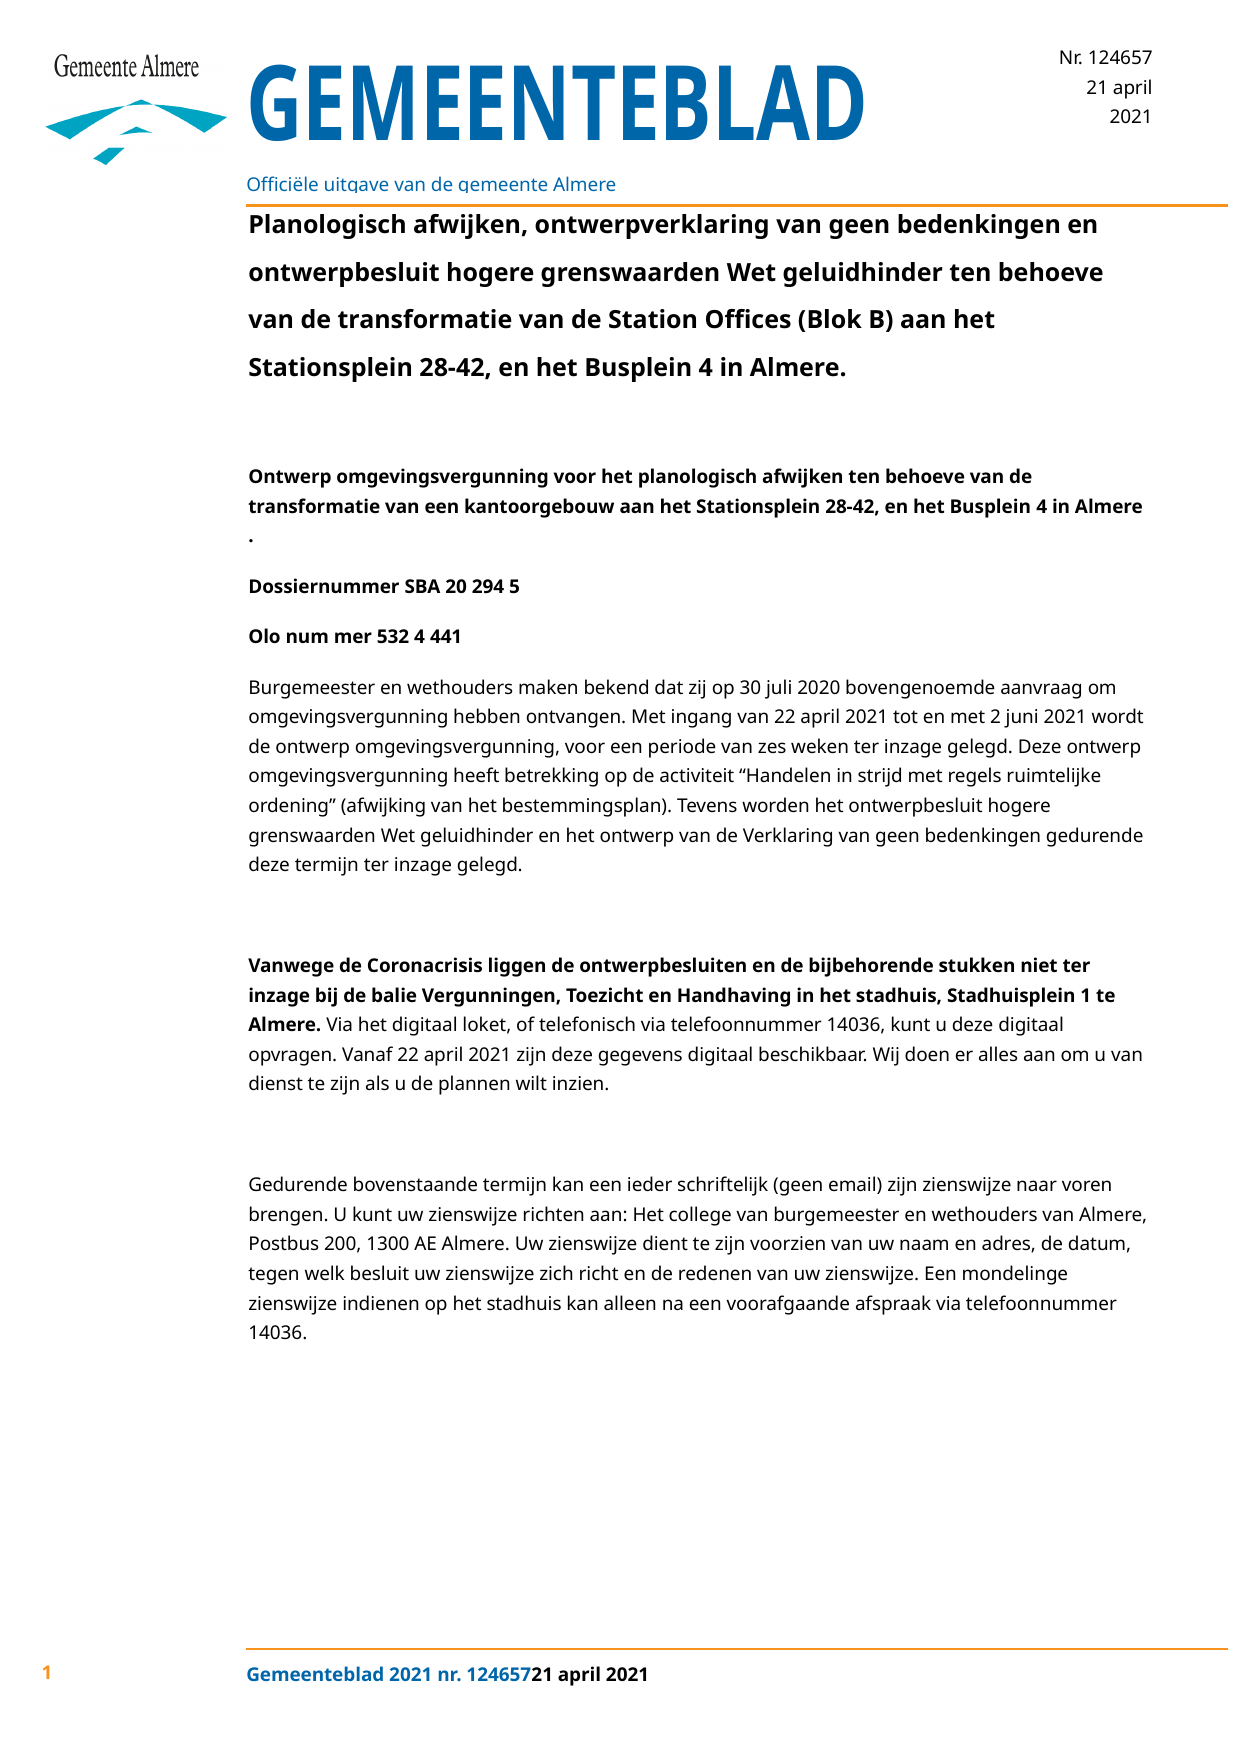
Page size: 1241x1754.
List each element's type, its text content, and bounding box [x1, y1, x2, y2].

text Planologisch afwijken, ontwerpverklaring van geen bedenkingen en ontwerpbesluit hogere grenswaarden Wet geluidhinder ten behoeve van de transformatie van de Station Offices (Blok B) aan het Stationsplein 28-42, en het Busplein 4 in Almere. [248, 207, 1152, 384]
text Olo num mer 532 4 441 [248, 623, 1152, 649]
text Gedurende bovenstaande termijn kan een ieder schriftelijk (geen email) zijn zienswijze naar voren brengen. U kunt uw zienswijze richten aan: Het college van burgemeester en wethouders van Almere, Postbus 200, 1300 AE Almere. Uw zienswijze dient te zijn voorzien van uw naam en adres, de datum, tegen welk besluit uw zienswijze zich richt en de redenen van uw zienswijze. Een mondelinge zienswijze indienen op het stadhuis kan alleen na een voorafgaande afspraak via telefoonnummer 14036. [248, 1171, 1152, 1345]
text Dossiernummer SBA 20 294 5 [248, 573, 1152, 599]
picture [41, 47, 231, 172]
text Vanwege de Coronacrisis liggen de ontwerpbesluiten en de bijbehorende stukken niet ter inzage bij de balie Vergunningen, Toezicht en Handhaving in het stadhuis, Stadhuisplein 1 te Almere. Via het digitaal loket, of telefonisch via telefoonnummer 14036, kunt u deze digitaal opvragen. Vanaf 22 april 2021 zijn deze gegevens digitaal beschikbaar. Wij doen er alles aan om u van dienst te zijn als u de plannen wilt inzien. [248, 952, 1152, 1096]
text Ontwerp omgevingsvergunning voor het planologisch afwijken ten behoeve van de transformatie van een kantoorgebouw aan het Stationsplein 28-42, en het Busplein 4 in Almere . [248, 463, 1152, 548]
text Burgemeester en wethouders maken bekend dat zij op 30 juli 2020 bovengenoemde aanvraag om omgevingsvergunning hebben ontvangen. Met ingang van 22 april 2021 tot en met 2 juni 2021 wordt de ontwerp omgevingsvergunning, voor een periode van zes weken ter inzage gelegd. Deze ontwerp omgevingsvergunning heeft betrekking op de activiteit “Handelen in strijd met regels ruimtelijke ordening” (afwijking van het bestemmingsplan). Tevens worden het ontwerpbesluit hogere grenswaarden Wet geluidhinder en het ontwerp van de Verklaring van geen bedenkingen gedurende deze termijn ter inzage gelegd. [248, 674, 1152, 877]
